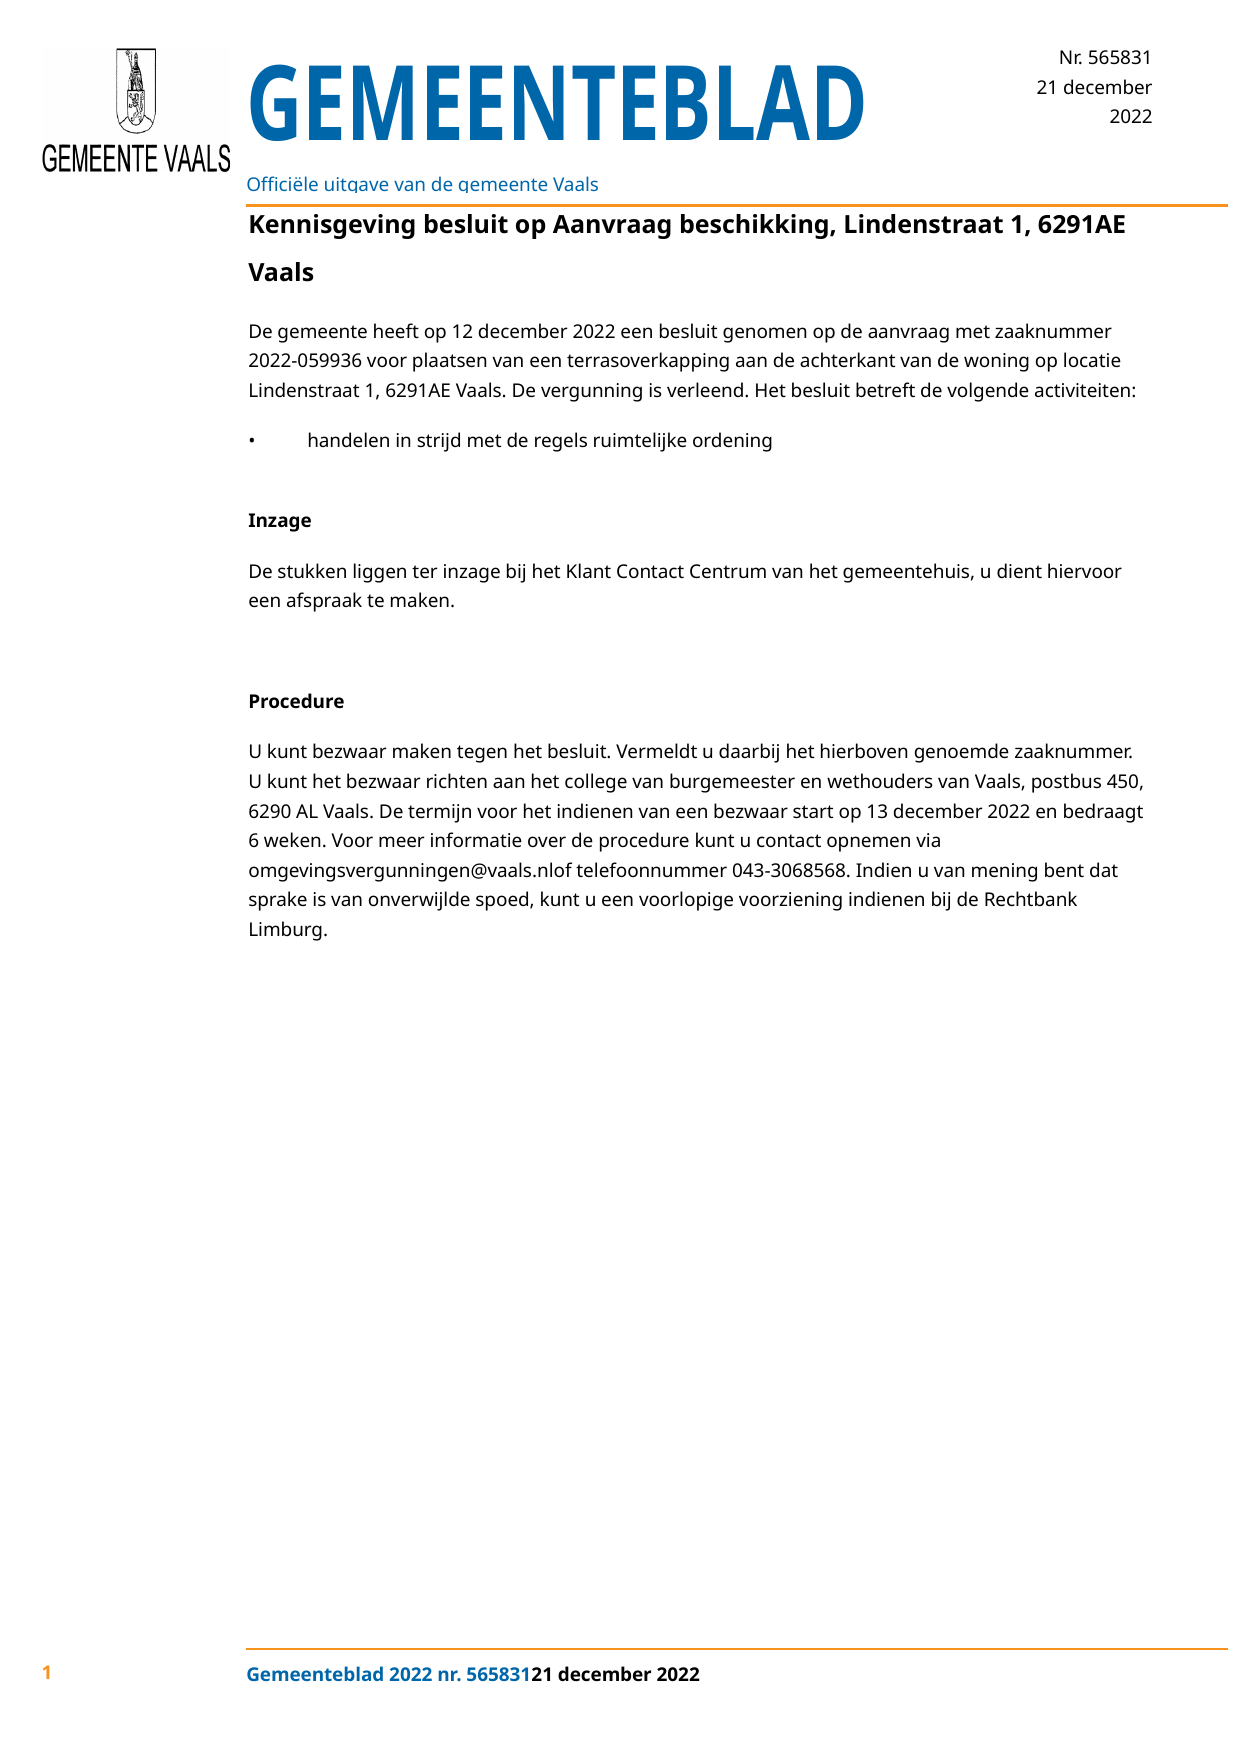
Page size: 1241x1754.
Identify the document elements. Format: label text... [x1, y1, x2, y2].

text Inzage [248, 507, 1152, 533]
list handelen in strijd met de regels ruimtelijke ordening [248, 427, 1152, 453]
text Procedure [248, 688, 1152, 714]
picture [41, 47, 231, 172]
text De stukken liggen ter inzage bij het Klant Contact Centrum van het gemeentehuis, u dient hiervoor een afspraak te maken. [248, 558, 1152, 613]
text U kunt bezwaar maken tegen het besluit. Vermeldt u daarbij het hierboven genoemde zaaknummer. U kunt het bezwaar richten aan het college van burgemeester en wethouders van Vaals, postbus 450, 6290 AL Vaals. De termijn voor het indienen van een bezwaar start op 13 december 2022 en bedraagt 6 weken. Voor meer informatie over de procedure kunt u contact opnemen via omgevingsvergunningen@vaals.nlof telefoonnummer 043-3068568. Indien u van mening bent dat sprake is van onverwijlde spoed, kunt u een voorlopige voorziening indienen bij de Rechtbank Limburg. [248, 739, 1152, 942]
text De gemeente heeft op 12 december 2022 een besluit genomen op de aanvraag met zaaknummer 2022-059936 voor plaatsen van een terrasoverkapping aan de achterkant van de woning op locatie Lindenstraat 1, 6291AE Vaals. De vergunning is verleend. Het besluit betreft de volgende activiteiten: [248, 318, 1152, 403]
text Kennisgeving besluit op Aanvraag beschikking, Lindenstraat 1, 6291AE Vaals [248, 207, 1152, 288]
